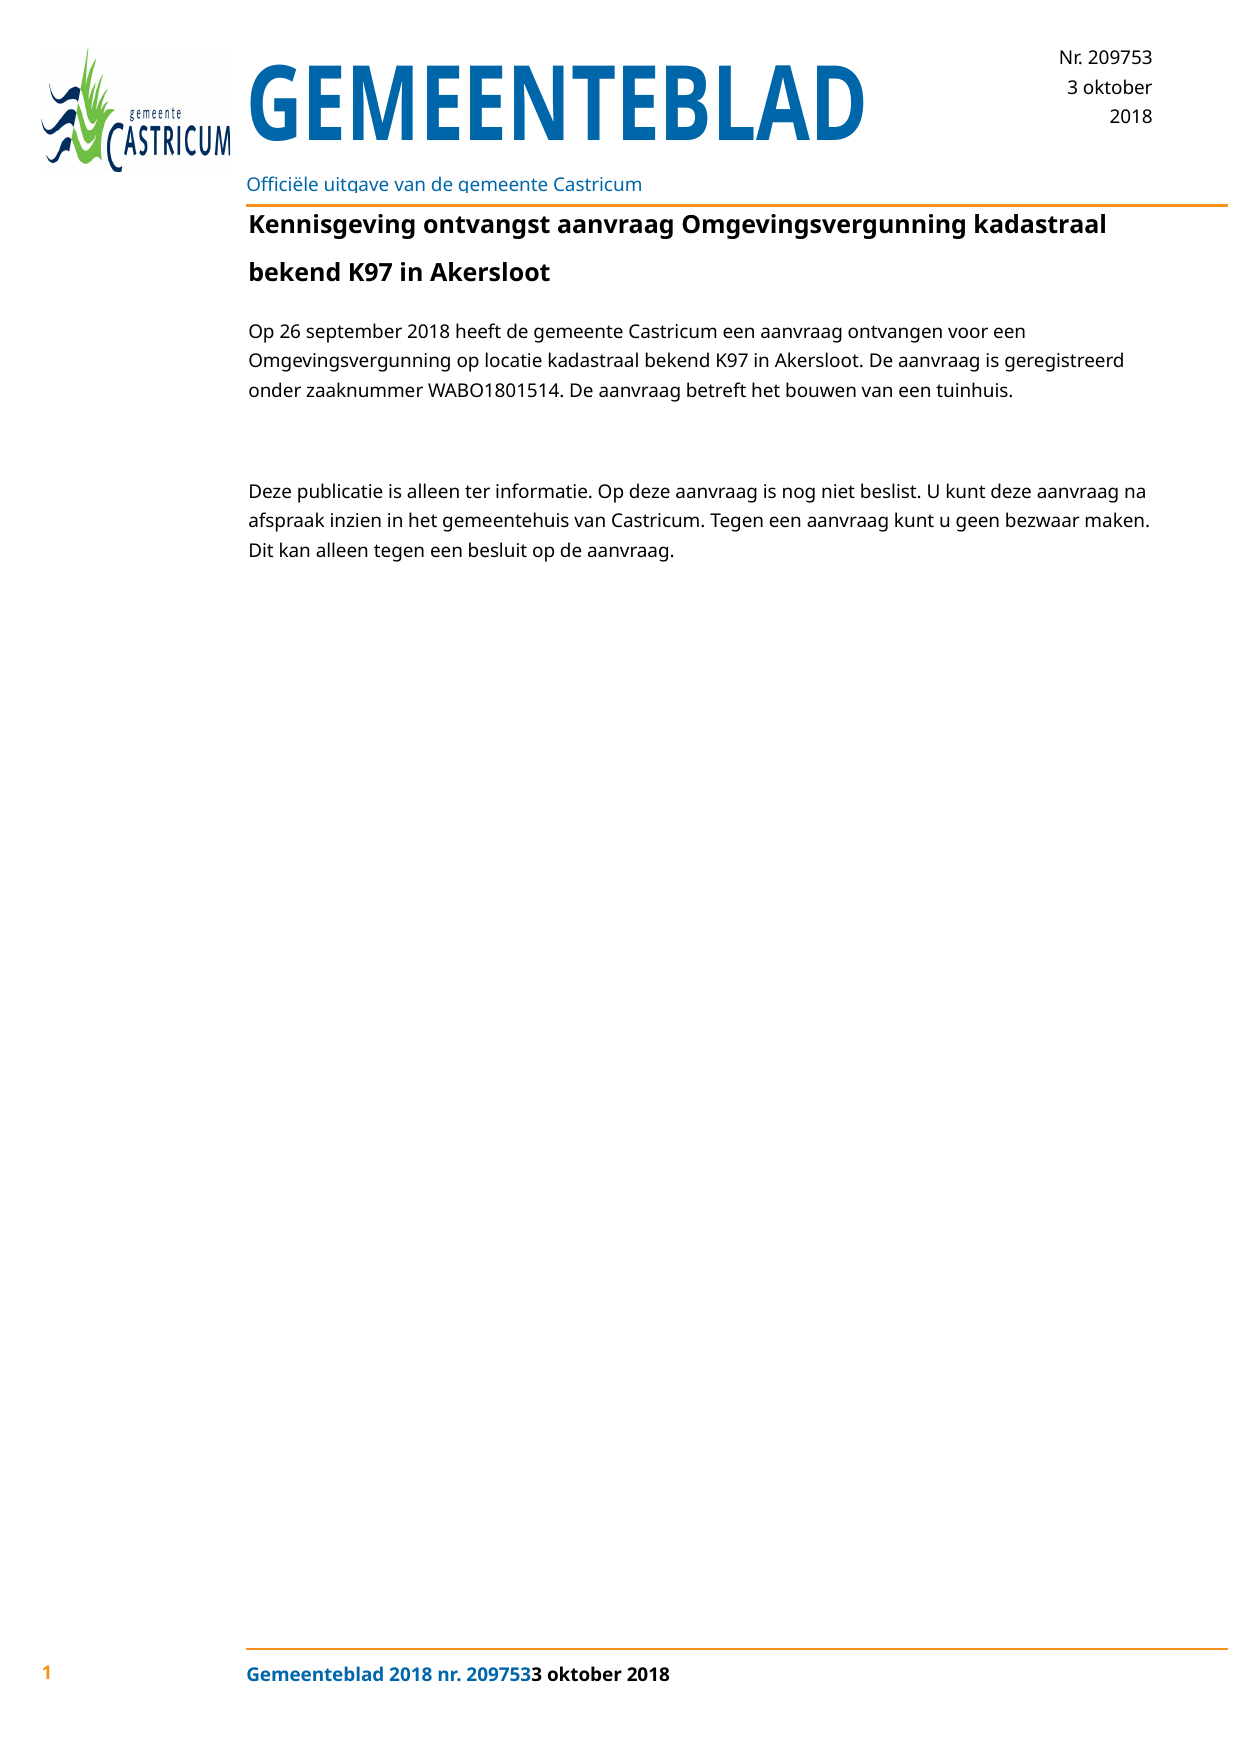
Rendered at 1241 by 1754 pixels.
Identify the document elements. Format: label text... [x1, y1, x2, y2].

picture [41, 47, 231, 172]
text Kennisgeving ontvangst aanvraag Omgevingsvergunning kadastraal bekend K97 in Akersloot [248, 207, 1152, 288]
text Deze publicatie is alleen ter informatie. Op deze aanvraag is nog niet beslist. U kunt deze aanvraag na afspraak inzien in het gemeentehuis van Castricum. Tegen een aanvraag kunt u geen bezwaar maken. Dit kan alleen tegen een besluit op de aanvraag. [248, 478, 1152, 563]
text Op 26 september 2018 heeft de gemeente Castricum een aanvraag ontvangen voor een Omgevingsvergunning op locatie kadastraal bekend K97 in Akersloot. De aanvraag is geregistreerd onder zaaknummer WABO1801514. De aanvraag betreft het bouwen van een tuinhuis. [248, 318, 1152, 403]
